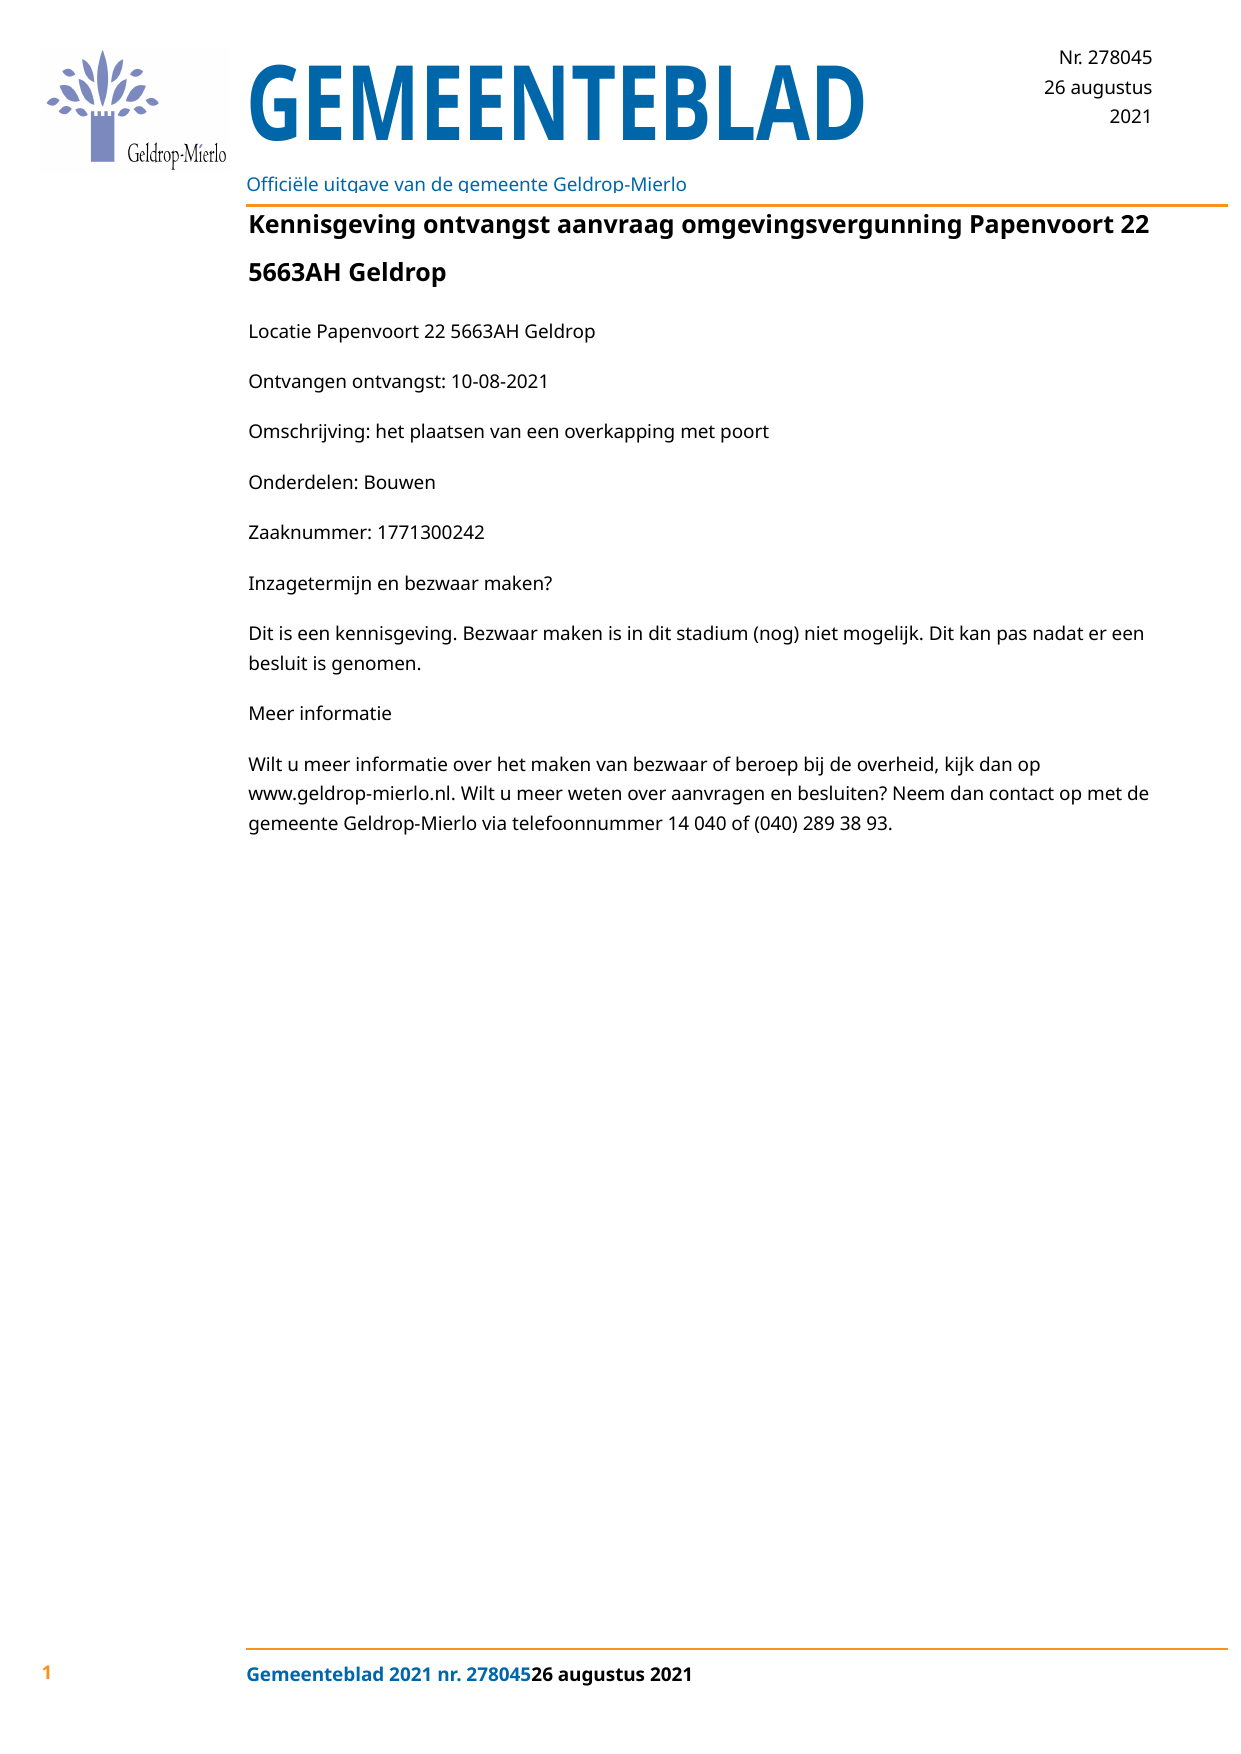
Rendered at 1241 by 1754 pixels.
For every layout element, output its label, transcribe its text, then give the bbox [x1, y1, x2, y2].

text Wilt u meer informatie over het maken van bezwaar of beroep bij de overheid, kijk dan op www.geldrop-mierlo.nl. Wilt u meer weten over aanvragen en besluiten? Neem dan contact op met de gemeente Geldrop-Mierlo via telefoonnummer 14 040 of (040) 289 38 93. [248, 751, 1152, 836]
picture [41, 47, 231, 172]
text Kennisgeving ontvangst aanvraag omgevingsvergunning Papenvoort 22 5663AH Geldrop [248, 207, 1152, 288]
text Meer informatie [248, 700, 1152, 726]
text Dit is een kennisgeving. Bezwaar maken is in dit stadium (nog) niet mogelijk. Dit kan pas nadat er een besluit is genomen. [248, 620, 1152, 676]
text Inzagetermijn en bezwaar maken? [248, 570, 1152, 596]
text Locatie Papenvoort 22 5663AH Geldrop [248, 318, 1152, 344]
text Ontvangen ontvangst: 10-08-2021 [248, 368, 1152, 394]
text Omschrijving: het plaatsen van een overkapping met poort [248, 419, 1152, 444]
text Onderdelen: Bouwen [248, 469, 1152, 495]
text Zaaknummer: 1771300242 [248, 519, 1152, 545]
